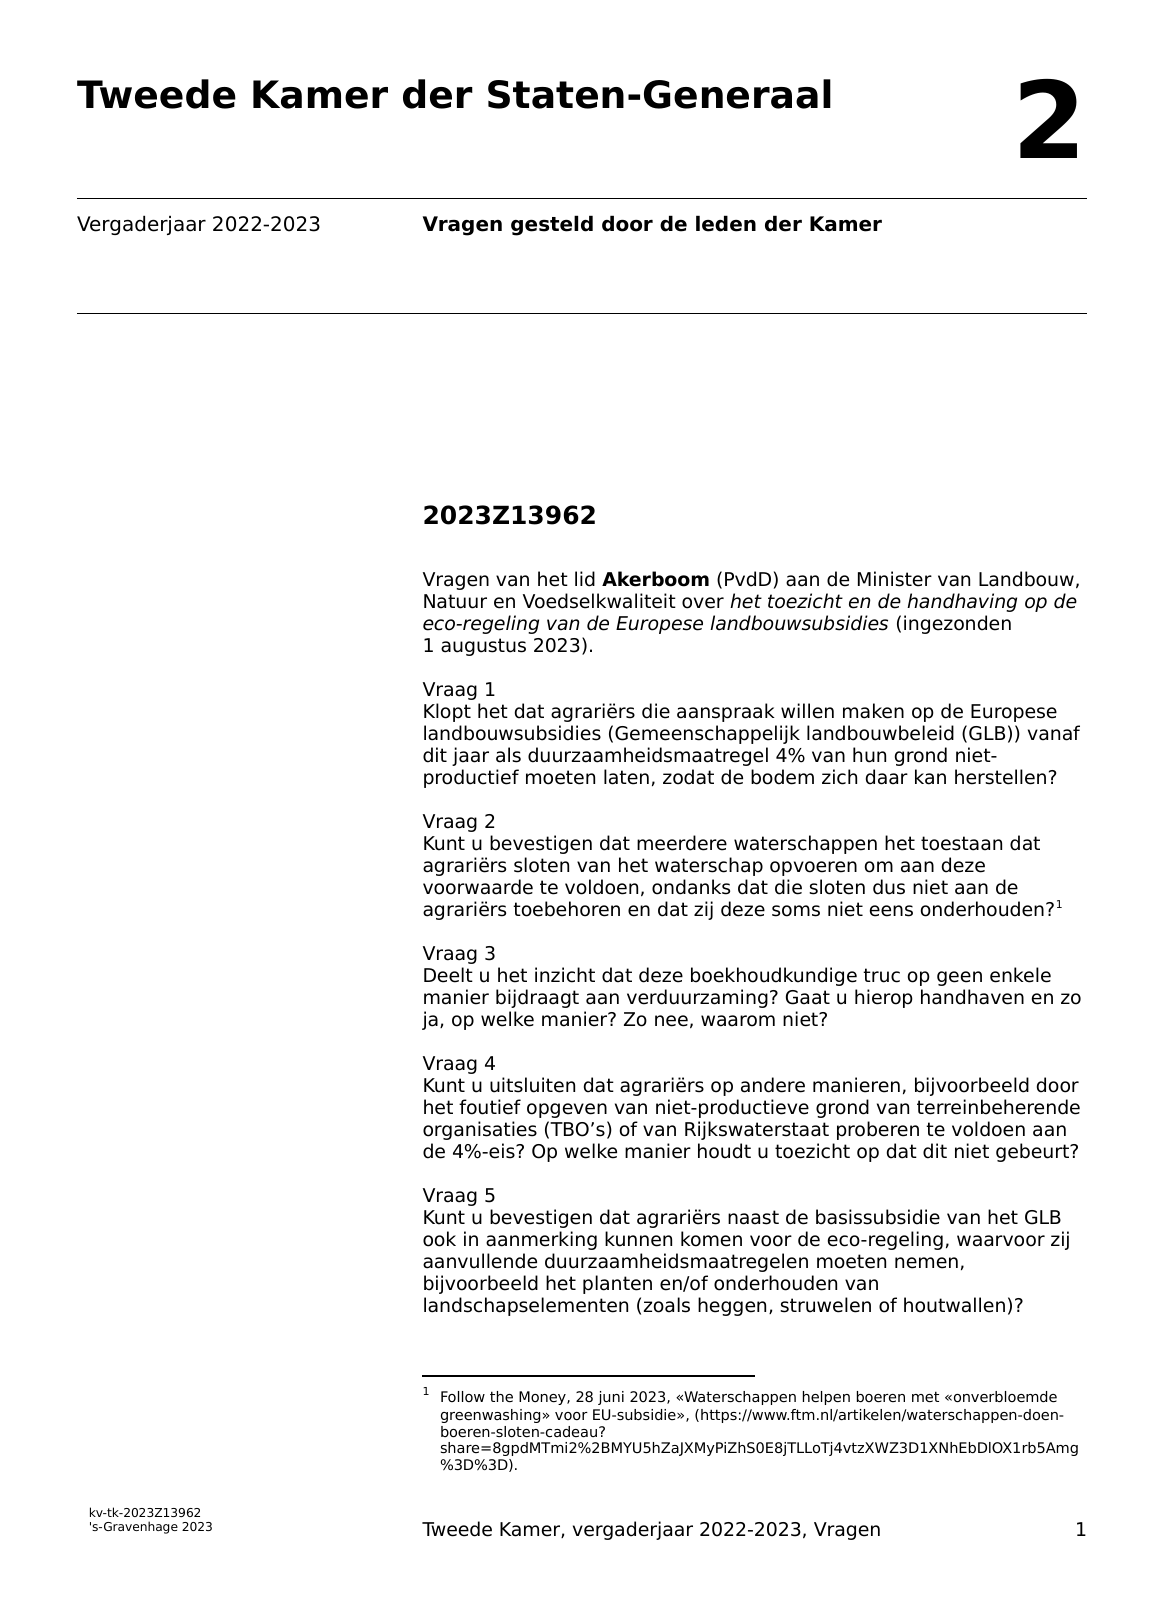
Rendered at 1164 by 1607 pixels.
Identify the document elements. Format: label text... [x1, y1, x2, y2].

text Vraag 2 [422, 811, 1087, 833]
text Klopt het dat agrariërs die aanspraak willen maken op de Europese landbouwsubsidies (Gemeenschappelijk landbouwbeleid (GLB)) vanaf dit jaar als duurzaamheidsmaatregel 4% van hun grond niet-productief moeten laten, zodat de bodem zich daar kan herstellen? [422, 701, 1087, 789]
table_header 2 [886, 59, 1087, 198]
text Kunt u uitsluiten dat agrariërs op andere manieren, bijvoorbeeld door het foutief opgeven van niet-productieve grond van terreinbeherende organisaties (TBO’s) of van Rijkswaterstaat proberen te voldoen aan de 4%-eis? Op welke manier houdt u toezicht op dat dit niet gebeurt? [422, 1075, 1087, 1163]
text kv-tk-2023Z13962 [88, 1506, 323, 1520]
table_header Tweede Kamer der Staten-Generaal [77, 59, 886, 198]
text 2023Z13962 [422, 501, 1087, 531]
text Vraag 5 [422, 1185, 1087, 1207]
text 's-Gravenhage 2023 [88, 1520, 323, 1534]
text Kunt u bevestigen dat meerdere waterschappen het toestaan dat agrariërs sloten van het waterschap opvoeren om aan deze voorwaarde te voldoen, ondanks dat die sloten dus niet aan de agrariërs toebehoren en dat zij deze soms niet eens onderhouden? [422, 833, 1087, 921]
table_cell Vragen gesteld door de leden der Kamer [422, 199, 1087, 313]
text Vraag 3 [422, 943, 1087, 965]
table_cell Vergaderjaar 2022-2023 [77, 199, 422, 313]
text Vragen van het lid Akerboom (PvdD) aan de Minister van Landbouw, Natuur en Voedselkwaliteit over het toezicht en de handhaving op de eco-regeling van de Europese landbouwsubsidies (ingezonden 1 augustus 2023). [422, 569, 1087, 657]
text Kunt u bevestigen dat agrariërs naast de basissubsidie van het GLB ook in aanmerking kunnen komen voor de eco-regeling, waarvoor zij aanvullende duurzaamheidsmaatregelen moeten nemen, bijvoorbeeld het planten en/of onderhouden van landschapselementen (zoals heggen, struwelen of houtwallen)? [422, 1207, 1087, 1317]
text Deelt u het inzicht dat deze boekhoudkundige truc op geen enkele manier bijdraagt aan verduurzaming? Gaat u hierop handhaven en zo ja, op welke manier? Zo nee, waarom niet? [422, 965, 1087, 1031]
text Vraag 1 [422, 679, 1087, 701]
text Follow the Money, 28 juni 2023, «Waterschappen helpen boeren met «onverbloemde greenwashing» voor EU-subsidie», (https://www.ftm.nl/artikelen/waterschappen-doen-boeren-sloten-cadeau?share=8gpdMTmi2%2BMYU5hZaJXMyPiZhS0E8jTLLoTj4vtzXWZ3D1XNhEbDlOX1rb5Amg%3D%3D). [422, 1385, 1087, 1474]
text Vraag 4 [422, 1053, 1087, 1075]
